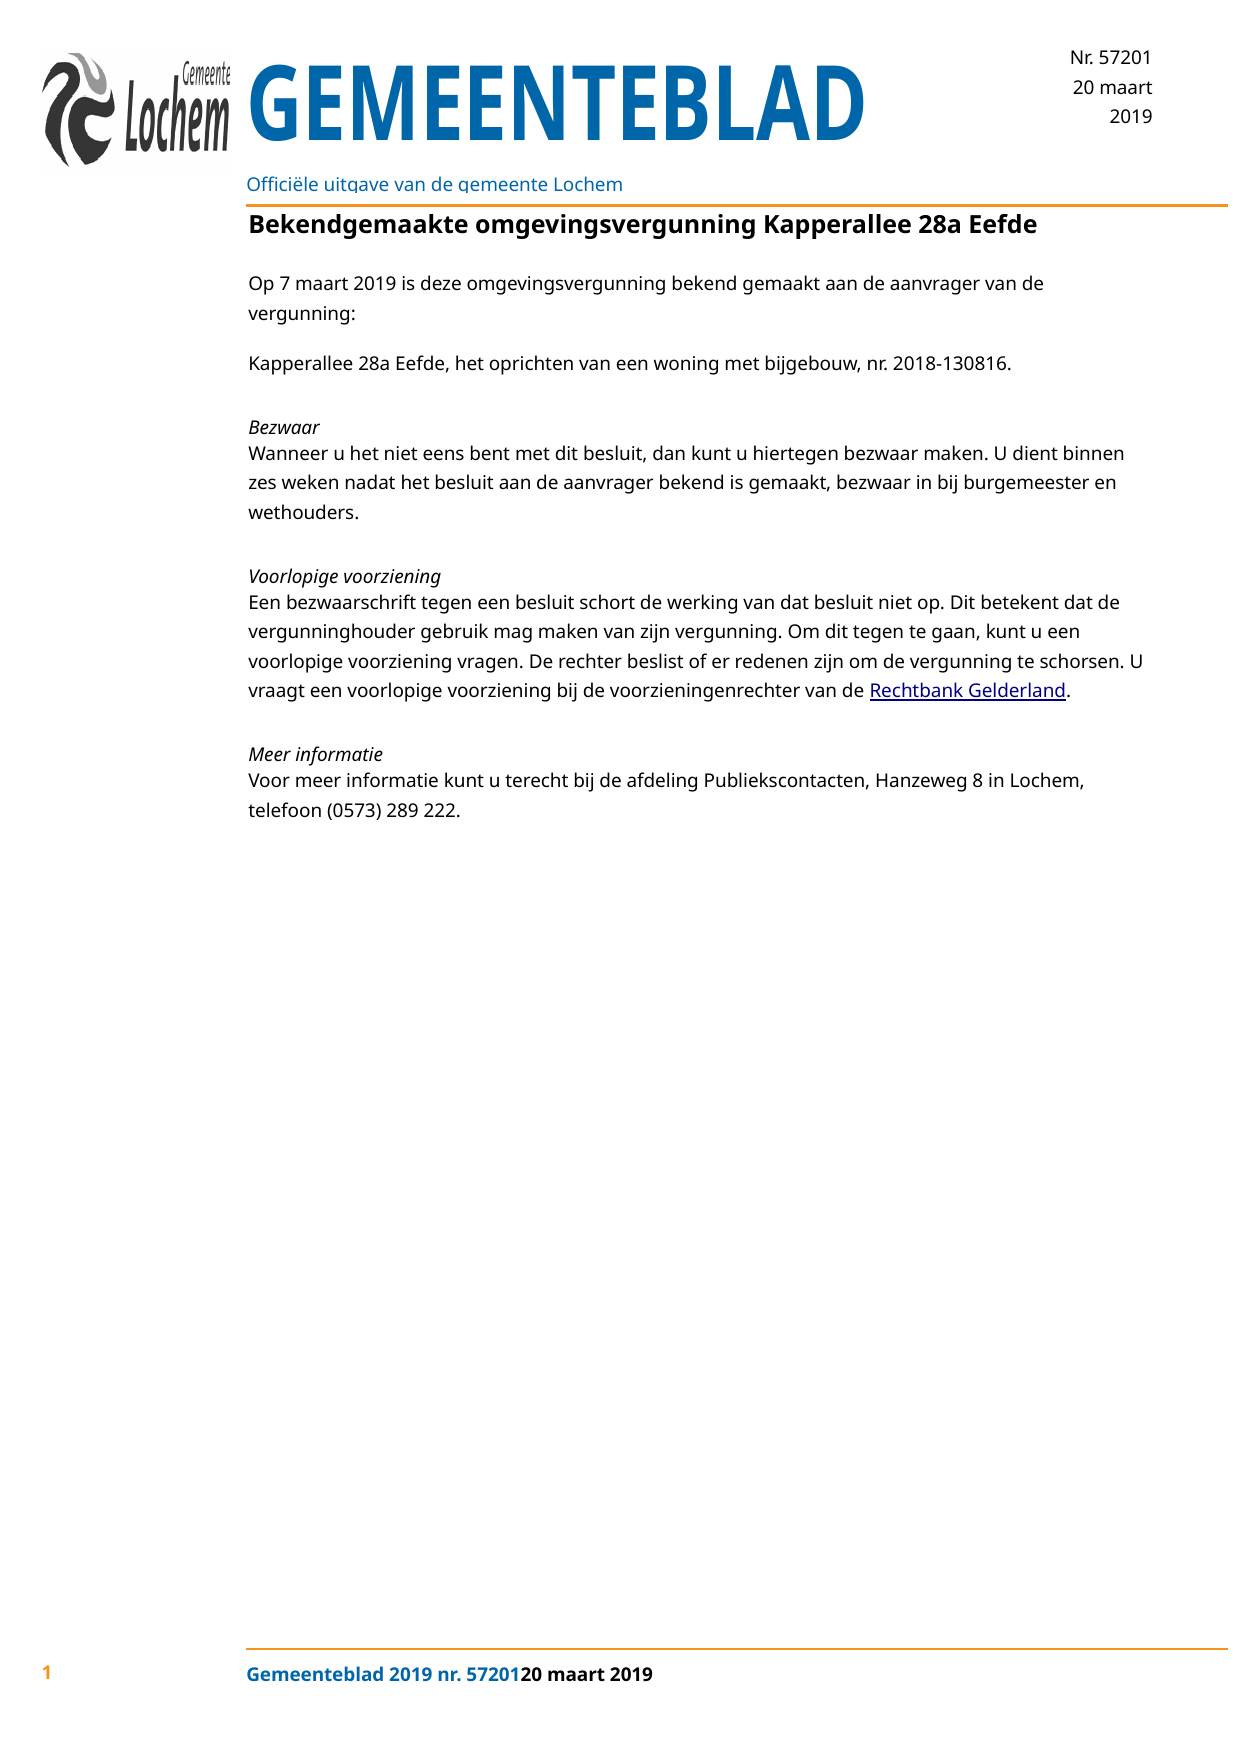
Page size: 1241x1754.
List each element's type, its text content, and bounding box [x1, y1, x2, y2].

text Bezwaar [248, 414, 1152, 440]
picture [41, 47, 231, 172]
text Op 7 maart 2019 is deze omgevingsvergunning bekend gemaakt aan de aanvrager van de vergunning: [248, 270, 1152, 326]
text Wanneer u het niet eens bent met dit besluit, dan kunt u hiertegen bezwaar maken. U dient binnen zes weken nadat het besluit aan de aanvrager bekend is gemaakt, bezwaar in bij burgemeester en wethouders. [248, 440, 1152, 525]
text Een bezwaarschrift tegen een besluit schort de werking van dat besluit niet op. Dit betekent dat de vergunninghouder gebruik mag maken van zijn vergunning. Om dit tegen te gaan, kunt u een voorlopige voorziening vragen. De rechter beslist of er redenen zijn om de vergunning te schorsen. U vraagt een voorlopige voorziening bij de voorzieningenrechter van de Rechtbank Gelderland. [248, 589, 1152, 703]
text Voorlopige voorziening [248, 563, 1152, 589]
text Meer informatie [248, 742, 1152, 767]
text Kapperallee 28a Eefde, het oprichten van een woning met bijgebouw, nr. 2018-130816. [248, 350, 1152, 376]
text Voor meer informatie kunt u terecht bij de afdeling Publiekscontacten, Hanzeweg 8 in Lochem, telefoon (0573) 289 222. [248, 767, 1152, 823]
text Bekendgemaakte omgevingsvergunning Kapperallee 28a Eefde [248, 207, 1152, 241]
